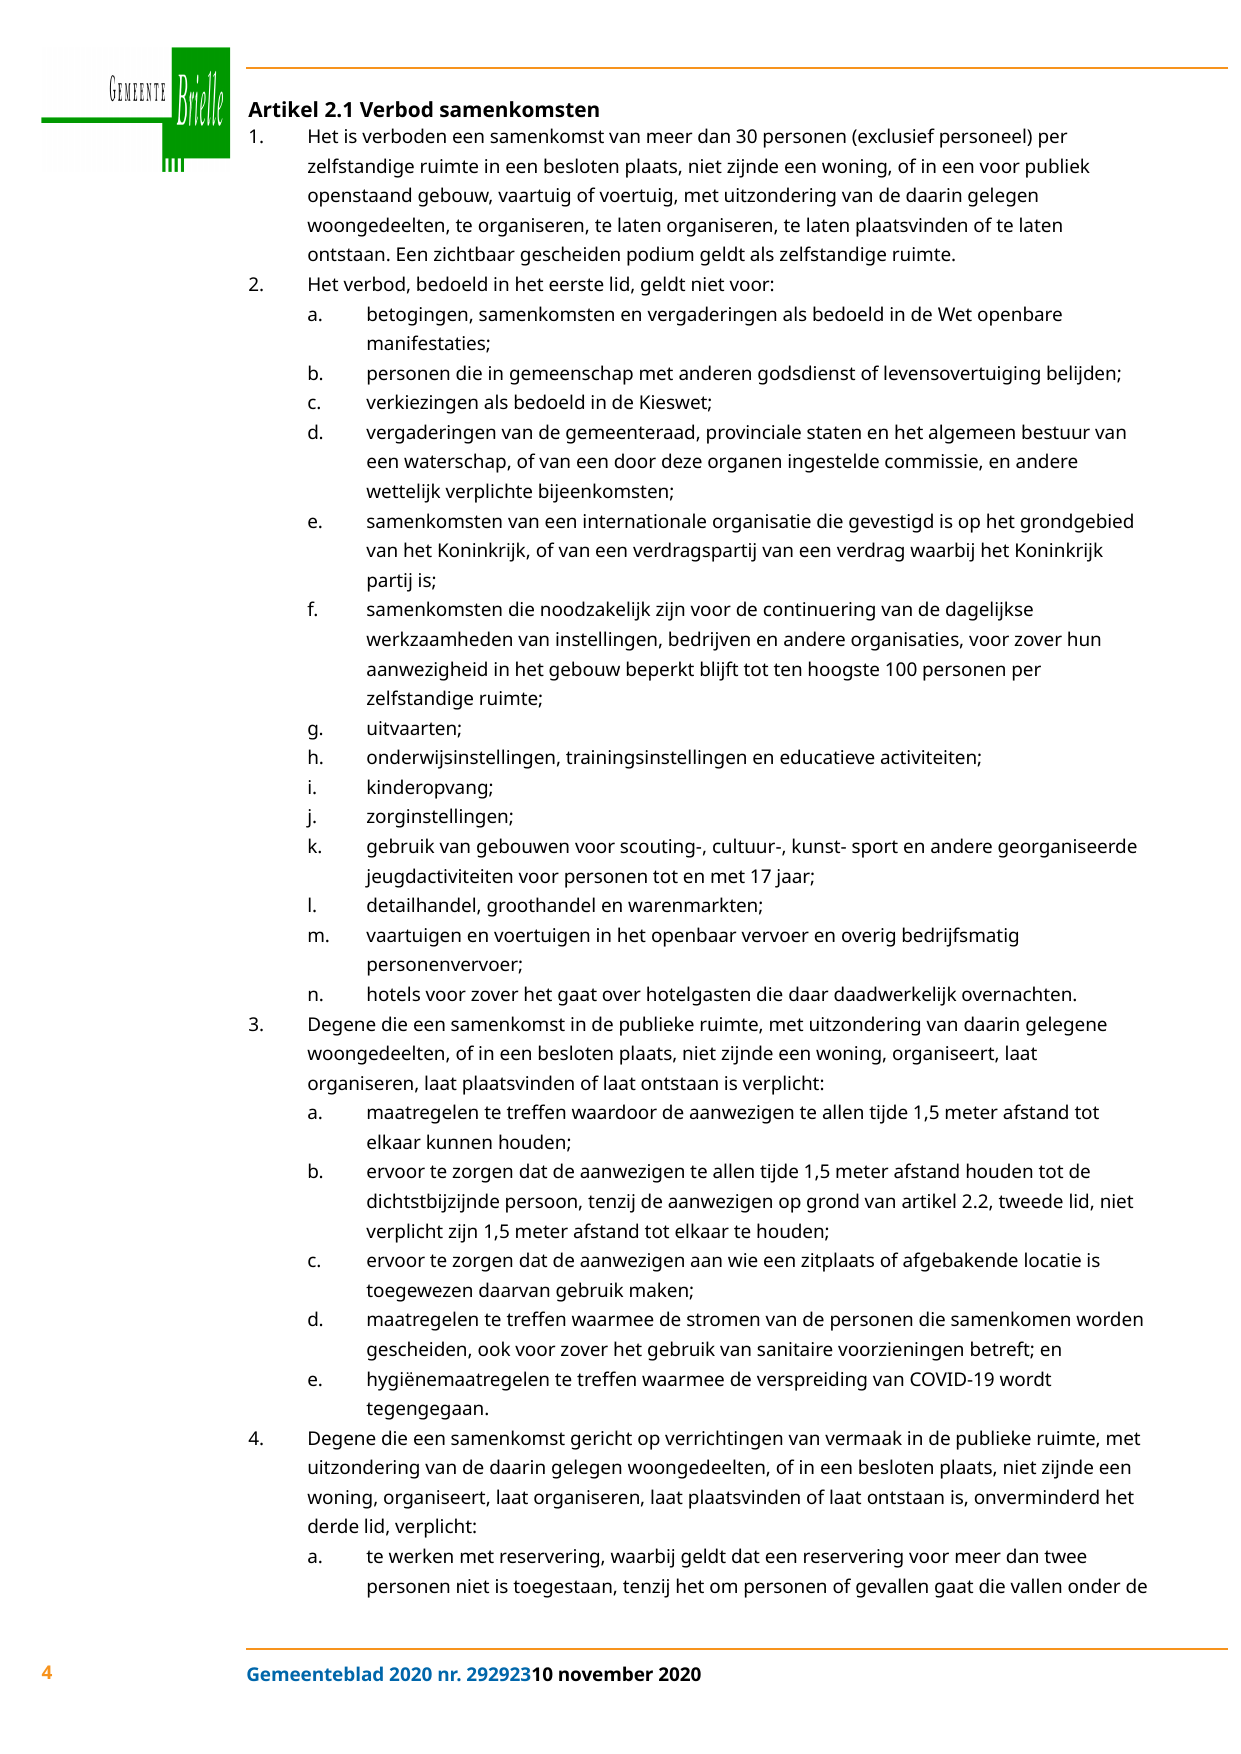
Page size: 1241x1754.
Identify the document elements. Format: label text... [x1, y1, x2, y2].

list maatregelen te treffen waarmee de stromen van de personen die samenkomen worden gescheiden, ook voor zover het gebruik van sanitaire voorzieningen betreft; en [307, 1307, 1152, 1362]
list betogingen, samenkomsten en vergaderingen als bedoeld in de Wet openbare manifestaties; [307, 301, 1152, 356]
list onderwijsinstellingen, trainingsinstellingen en educatieve activiteiten; [307, 744, 1152, 770]
list te werken met reservering, waarbij geldt dat een reservering voor meer dan twee personen niet is toegestaan, tenzij het om personen of gevallen gaat die vallen onder de [307, 1543, 1152, 1598]
list samenkomsten van een internationale organisatie die gevestigd is op het grondgebied van het Koninkrijk, of van een verdragspartij van een verdrag waarbij het Koninkrijk partij is; [307, 508, 1152, 593]
list vaartuigen en voertuigen in het openbaar vervoer en overig bedrijfsmatig personenvervoer; [307, 922, 1152, 977]
list Degene die een samenkomst gericht op verrichtingen van vermaak in de publieke ruimte, met uitzondering van de daarin gelegen woongedeelten, of in een besloten plaats, niet zijnde een woning, organiseert, laat organiseren, laat plaatsvinden of laat ontstaan is, onverminderd het derde lid, verplicht: [248, 1425, 1152, 1539]
list Het verbod, bedoeld in het eerste lid, geldt niet voor: [248, 271, 1152, 297]
list hygiënemaatregelen te treffen waarmee de verspreiding van COVID-19 wordt tegengegaan. [307, 1366, 1152, 1421]
list Het is verboden een samenkomst van meer dan 30 personen (exclusief personeel) per zelfstandige ruimte in een besloten plaats, niet zijnde een woning, of in een voor publiek openstaand gebouw, vaartuig of voertuig, met uitzondering van de daarin gelegen woongedeelten, te organiseren, te laten organiseren, te laten plaatsvinden of te laten ontstaan. Een zichtbaar gescheiden podium geldt als zelfstandige ruimte. [248, 123, 1152, 267]
list personen die in gemeenschap met anderen godsdienst of levensovertuiging belijden; [307, 360, 1152, 386]
list ervoor te zorgen dat de aanwezigen aan wie een zitplaats of afgebakende locatie is toegewezen daarvan gebruik maken; [307, 1247, 1152, 1303]
list maatregelen te treffen waardoor de aanwezigen te allen tijde 1,5 meter afstand tot elkaar kunnen houden; [307, 1099, 1152, 1155]
list zorginstellingen; [307, 804, 1152, 829]
list hotels voor zover het gaat over hotelgasten die daar daadwerkelijk overnachten. [307, 981, 1152, 1007]
list detailhandel, groothandel en warenmarkten; [307, 892, 1152, 918]
list gebruik van gebouwen voor scouting-, cultuur-, kunst- sport en andere georganiseerde jeugdactiviteiten voor personen tot en met 17 jaar; [307, 833, 1152, 888]
picture [41, 47, 231, 172]
list verkiezingen als bedoeld in de Kieswet; [307, 389, 1152, 415]
list kinderopvang; [307, 774, 1152, 800]
list ervoor te zorgen dat de aanwezigen te allen tijde 1,5 meter afstand houden tot de dichtstbijzijnde persoon, tenzij de aanwezigen op grond van artikel 2.2, tweede lid, niet verplicht zijn 1,5 meter afstand tot elkaar te houden; [307, 1159, 1152, 1243]
text Artikel 2.1 Verbod samenkomsten [248, 95, 1152, 123]
list uitvaarten; [307, 715, 1152, 741]
list Degene die een samenkomst in de publieke ruimte, met uitzondering van daarin gelegene woongedeelten, of in een besloten plaats, niet zijnde een woning, organiseert, laat organiseren, laat plaatsvinden of laat ontstaan is verplicht: [248, 1011, 1152, 1096]
list samenkomsten die noodzakelijk zijn voor de continuering van de dagelijkse werkzaamheden van instellingen, bedrijven en andere organisaties, voor zover hun aanwezigheid in het gebouw beperkt blijft tot ten hoogste 100 personen per zelfstandige ruimte; [307, 597, 1152, 711]
list vergaderingen van de gemeenteraad, provinciale staten en het algemeen bestuur van een waterschap, of van een door deze organen ingestelde commissie, en andere wettelijk verplichte bijeenkomsten; [307, 419, 1152, 504]
